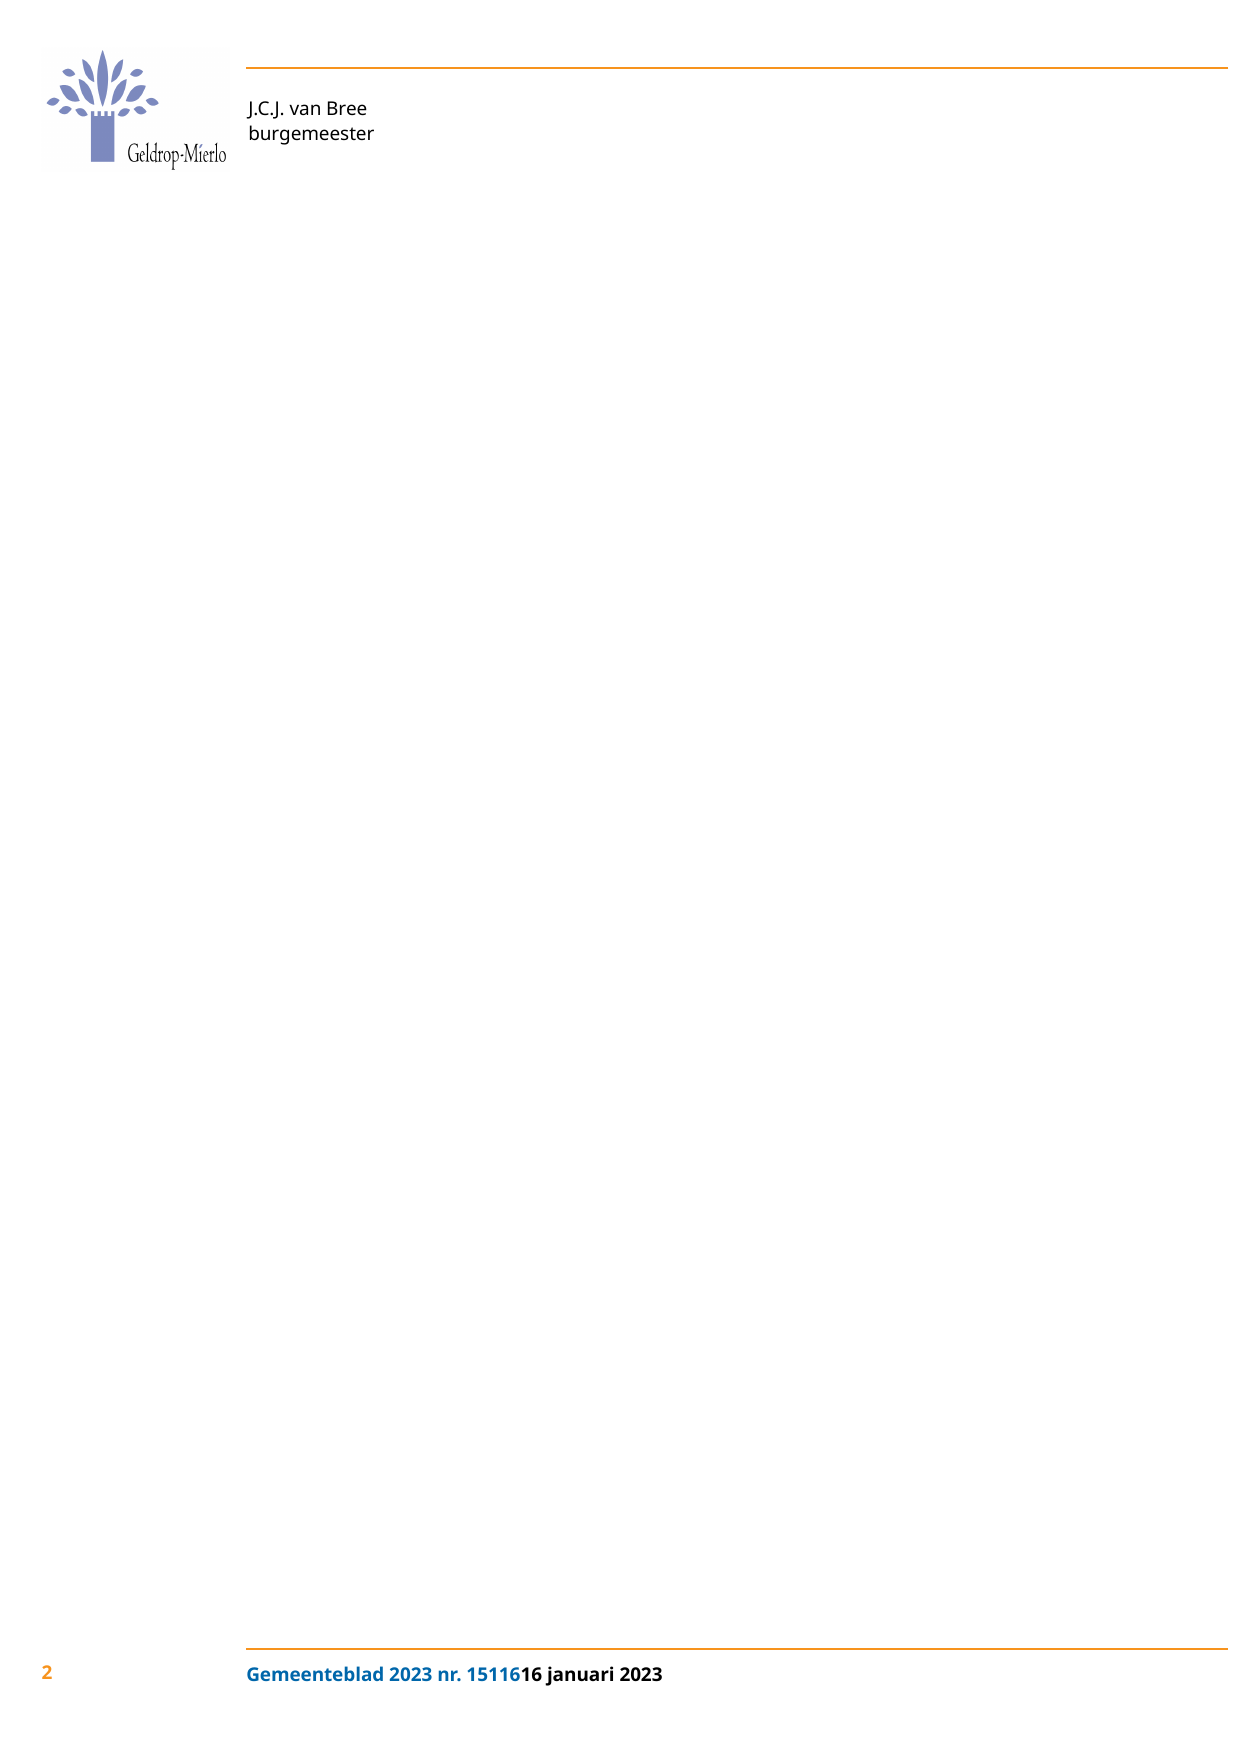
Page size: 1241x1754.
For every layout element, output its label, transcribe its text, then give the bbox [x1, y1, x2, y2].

text J.C.J. van Bree [248, 95, 1152, 121]
picture [41, 47, 231, 172]
text burgemeester [248, 121, 1152, 146]
